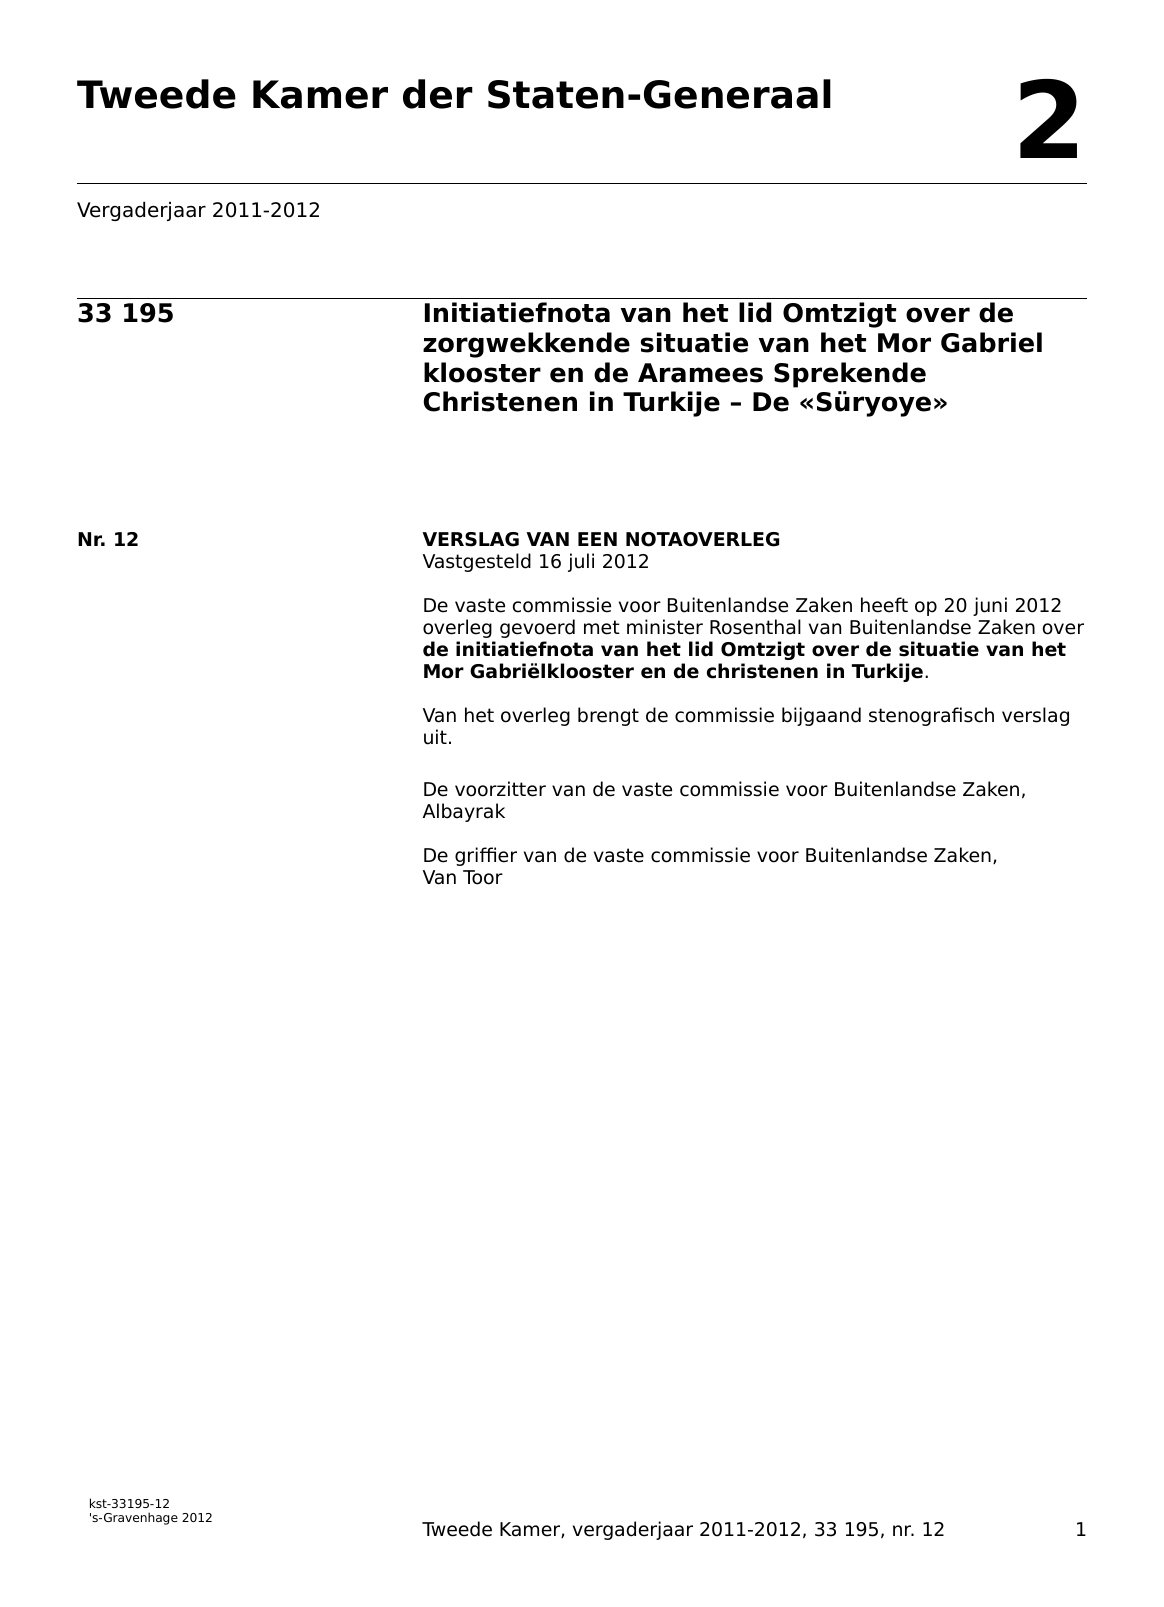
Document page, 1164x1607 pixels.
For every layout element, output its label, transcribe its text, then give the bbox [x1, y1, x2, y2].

table_header Tweede Kamer der Staten-Generaal [77, 59, 886, 183]
text Vastgesteld 16 juli 2012 [422, 551, 1087, 573]
text De vaste commissie voor Buitenlandse Zaken heeft op 20 juni 2012 overleg gevoerd met minister Rosenthal van Buitenlandse Zaken over de initiatiefnota van het lid Omtzigt over de situatie van het Mor Gabriëlklooster en de christenen in Turkije. [422, 595, 1087, 683]
table_cell Vergaderjaar 2011-2012 [77, 184, 1087, 298]
text kst-33195-12 [88, 1497, 323, 1511]
text 's-Gravenhage 2012 [88, 1511, 323, 1525]
subtitle 33 195 Initiatiefnota van het lid Omtzigt over de zorgwekkende situatie van het Mor Gabriel klooster en de Aramees Sprekende Christenen in Turkije – De «Süryoye» [77, 299, 1087, 418]
text Van het overleg brengt de commissie bijgaand stenografisch verslag uit. [422, 705, 1087, 749]
table_header 2 [886, 59, 1087, 183]
text De voorzitter van de vaste commissie voor Buitenlandse Zaken, Albayrak [422, 779, 1087, 823]
subtitle Nr. 12 VERSLAG VAN EEN NOTAOVERLEG [77, 529, 1087, 551]
text De griffier van de vaste commissie voor Buitenlandse Zaken, Van Toor [422, 845, 1087, 889]
